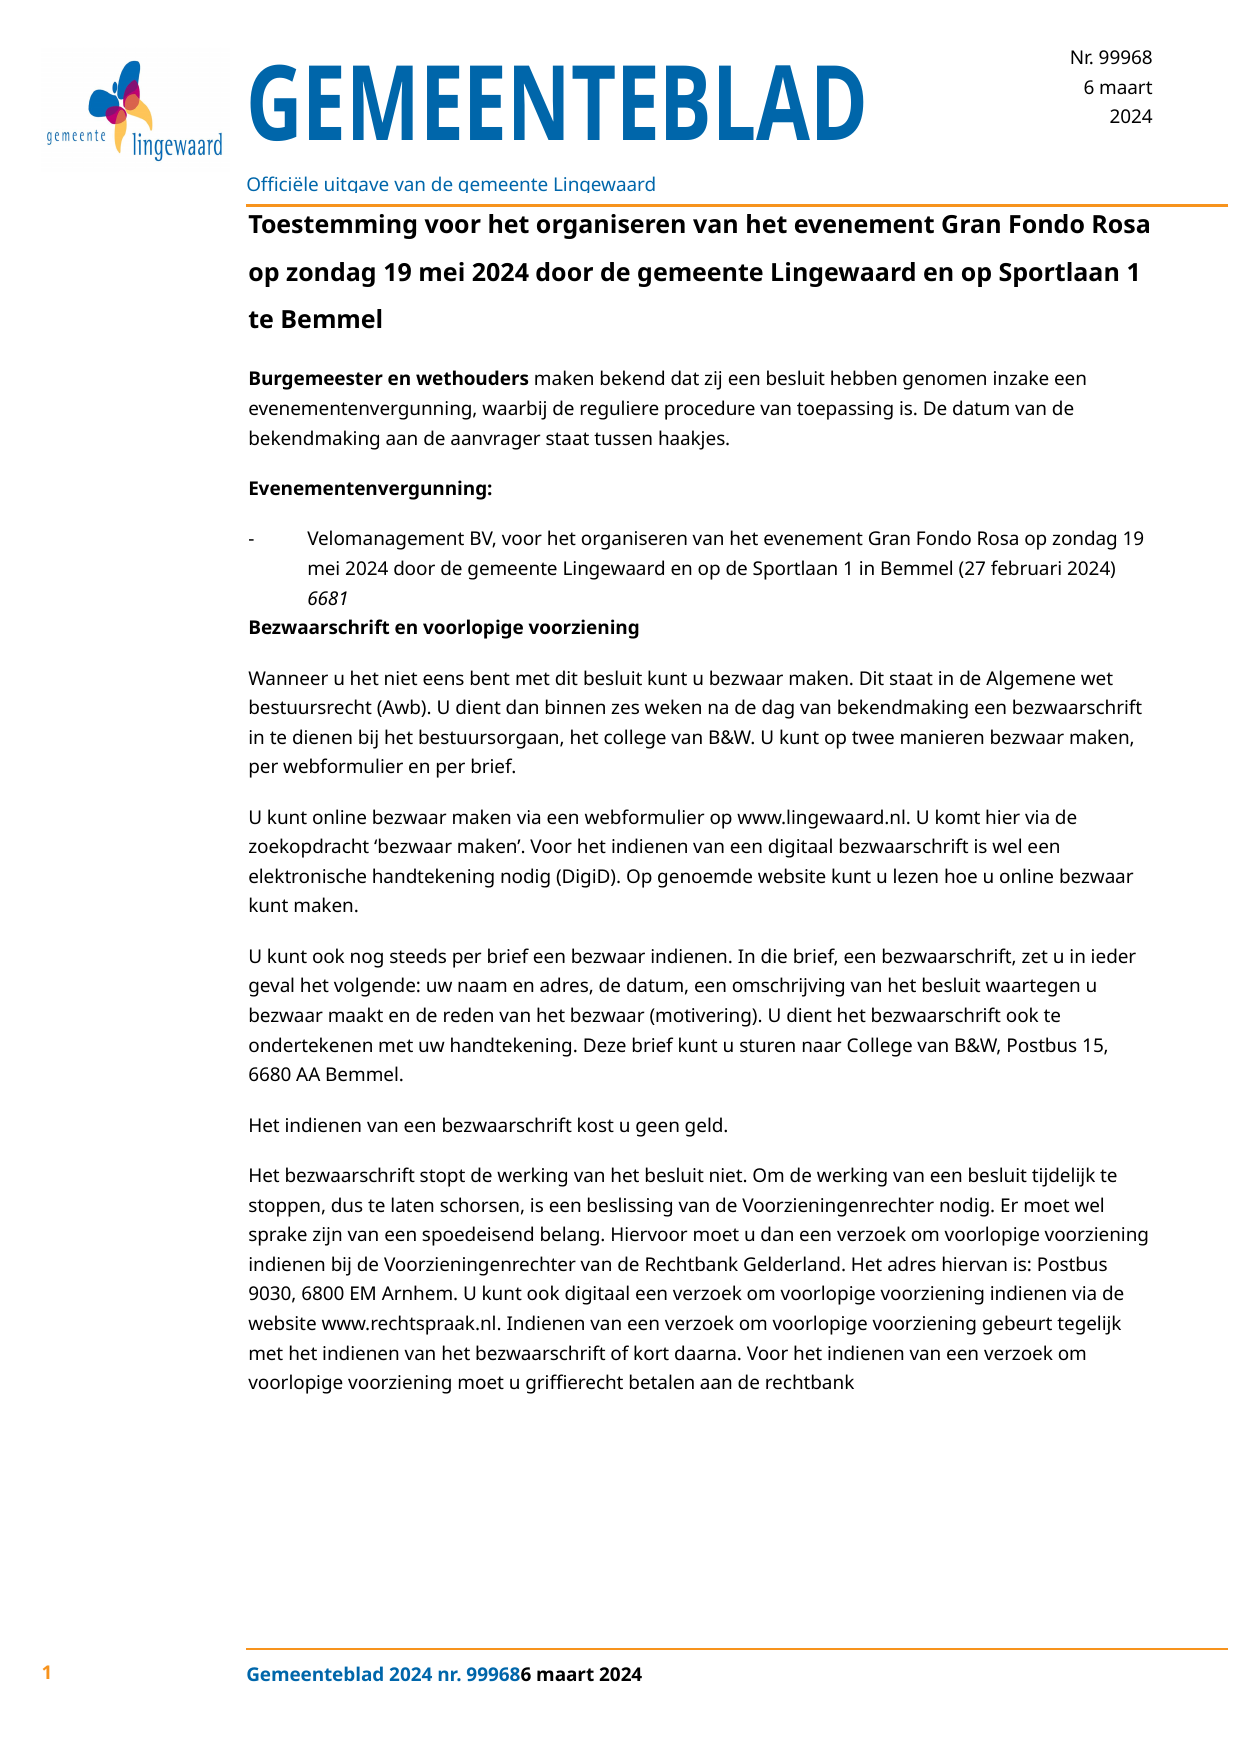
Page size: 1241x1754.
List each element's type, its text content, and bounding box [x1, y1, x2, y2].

text Evenementenvergunning: [248, 475, 1152, 501]
text Het bezwaarschrift stopt de werking van het besluit niet. Om de werking van een besluit tijdelijk te stoppen, dus te laten schorsen, is een beslissing van de Voorzieningenrechter nodig. Er moet wel sprake zijn van een spoedeisend belang. Hiervoor moet u dan een verzoek om voorlopige voorziening indienen bij de Voorzieningenrechter van de Rechtbank Gelderland. Het adres hiervan is: Postbus 9030, 6800 EM Arnhem. U kunt ook digitaal een verzoek om voorlopige voorziening indienen via de website www.rechtspraak.nl. Indienen van een verzoek om voorlopige voorziening gebeurt tegelijk met het indienen van het bezwaarschrift of kort daarna. Voor het indienen van een verzoek om voorlopige voorziening moet u griffierecht betalen aan de rechtbank [248, 1162, 1152, 1395]
text Wanneer u het niet eens bent met dit besluit kunt u bezwaar maken. Dit staat in de Algemene wet bestuursrecht (Awb). U dient dan binnen zes weken na de dag van bekendmaking een bezwaarschrift in te dienen bij het bestuursorgaan, het college van B&W. U kunt op twee manieren bezwaar maken, per webformulier en per brief. [248, 665, 1152, 779]
text Toestemming voor het organiseren van het evenement Gran Fondo Rosa op zondag 19 mei 2024 door de gemeente Lingewaard en op Sportlaan 1 te Bemmel [248, 207, 1152, 336]
picture [41, 47, 231, 172]
text Bezwaarschrift en voorlopige voorziening [248, 614, 1152, 640]
text U kunt online bezwaar maken via een webformulier op www.lingewaard.nl. U komt hier via de zoekopdracht ‘bezwaar maken’. Voor het indienen van een digitaal bezwaarschrift is wel een elektronische handtekening nodig (DigiD). Op genoemde website kunt u lezen hoe u online bezwaar kunt maken. [248, 804, 1152, 918]
text Burgemeester en wethouders maken bekend dat zij een besluit hebben genomen inzake een evenementenvergunning, waarbij de reguliere procedure van toepassing is. De datum van de bekendmaking aan de aanvrager staat tussen haakjes. [248, 366, 1152, 450]
text U kunt ook nog steeds per brief een bezwaar indienen. In die brief, een bezwaarschrift, zet u in ieder geval het volgende: uw naam en adres, de datum, een omschrijving van het besluit waartegen u bezwaar maakt en de reden van het bezwaar (motivering). U dient het bezwaarschrift ook te ondertekenen met uw handtekening. Deze brief kunt u sturen naar College van B&W, Postbus 15, 6680 AA Bemmel. [248, 943, 1152, 1087]
text Het indienen van een bezwaarschrift kost u geen geld. [248, 1112, 1152, 1137]
list Velomanagement BV, voor het organiseren van het evenement Gran Fondo Rosa op zondag 19 mei 2024 door de gemeente Lingewaard en op de Sportlaan 1 in Bemmel (27 februari 2024) 6681 [248, 526, 1152, 610]
